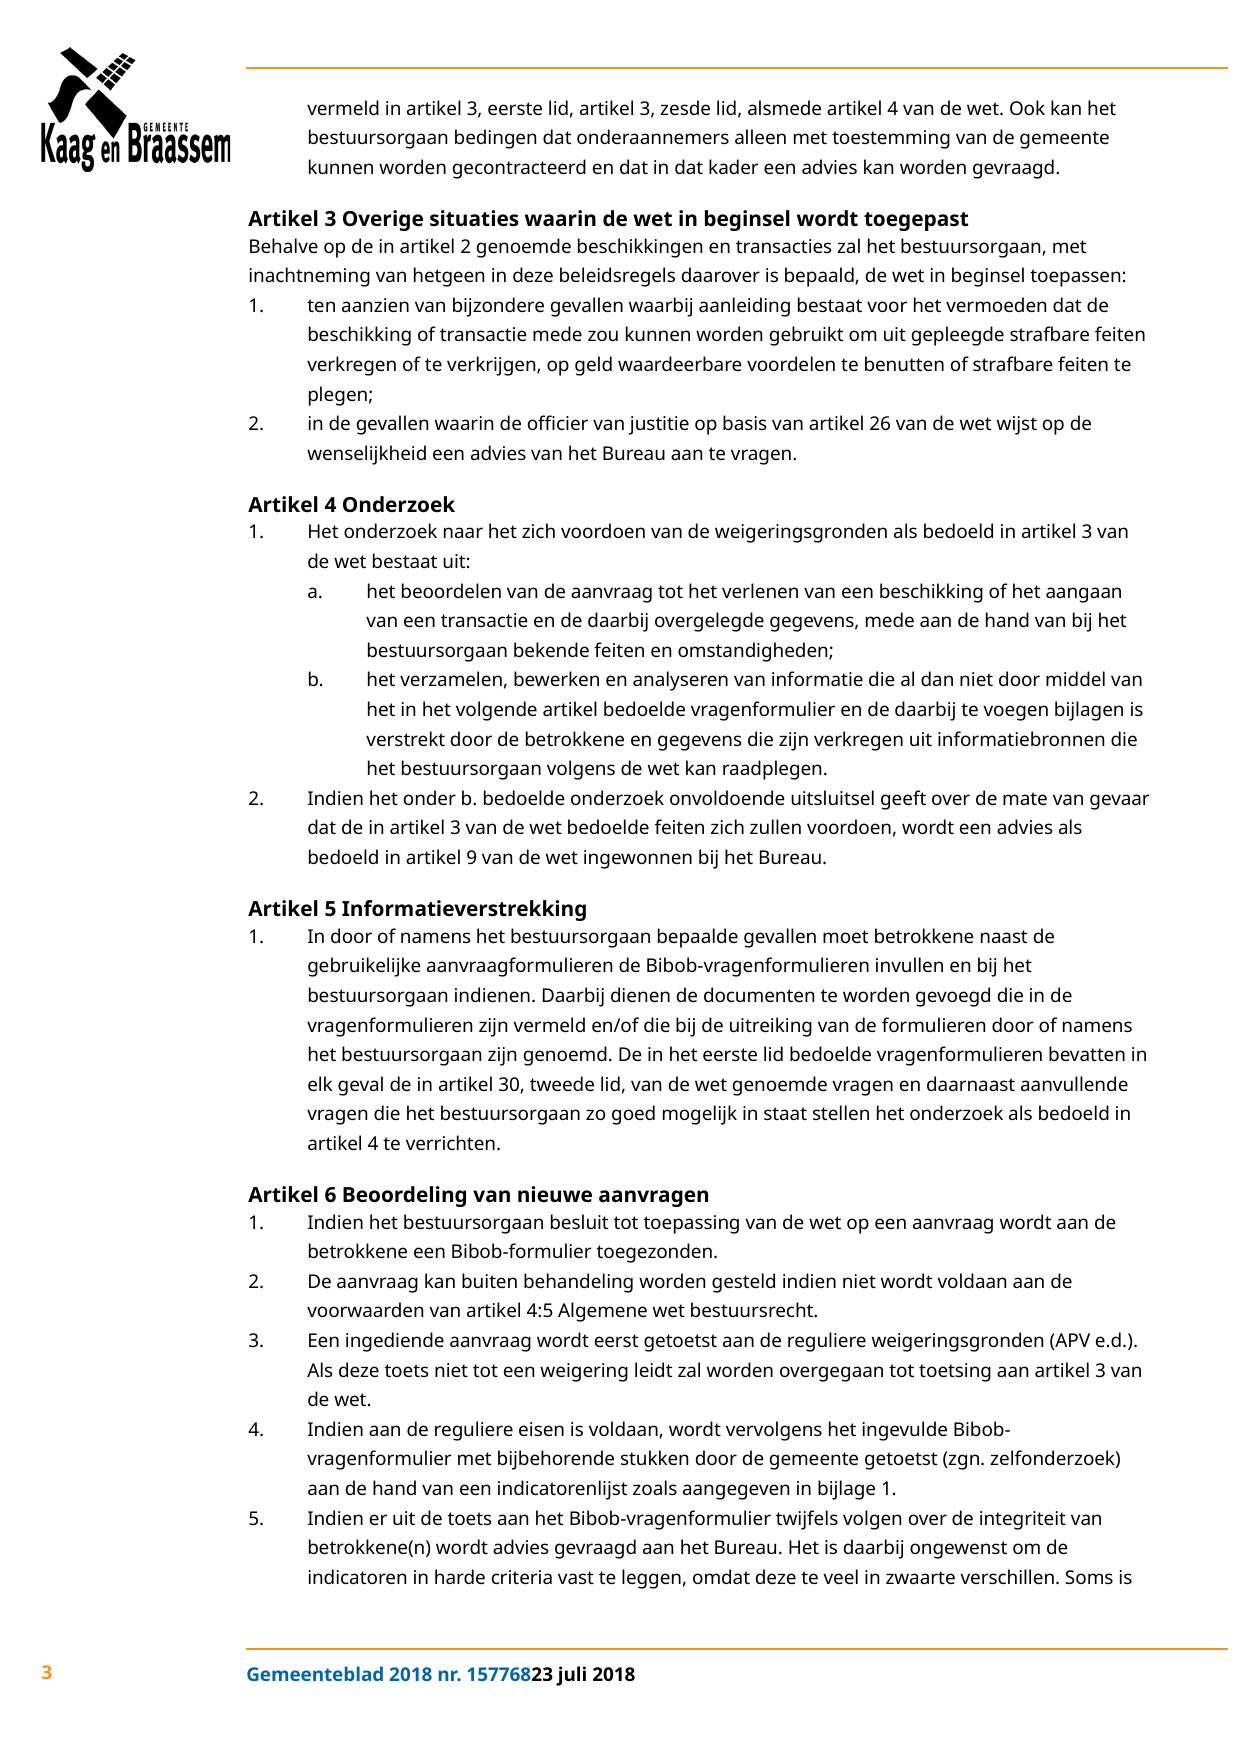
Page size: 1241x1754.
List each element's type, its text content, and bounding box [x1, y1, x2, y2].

list Het onderzoek naar het zich voordoen van de weigeringsgronden als bedoeld in artikel 3 van de wet bestaat uit: [248, 519, 1152, 574]
list het beoordelen van de aanvraag tot het verlenen van een beschikking of het aangaan van een transactie en de daarbij overgelegde gegevens, mede aan de hand van bij het bestuursorgaan bekende feiten en omstandigheden; [307, 578, 1152, 663]
text Artikel 6 Beoordeling van nieuwe aanvragen [248, 1181, 1152, 1209]
list Indien het onder b. bedoelde onderzoek onvoldoende uitsluitsel geeft over de mate van gevaar dat de in artikel 3 van de wet bedoelde feiten zich zullen voordoen, wordt een advies als bedoeld in artikel 9 van de wet ingewonnen bij het Bureau. [248, 785, 1152, 870]
list Een ingediende aanvraag wordt eerst getoetst aan de reguliere weigeringsgronden (APV e.d.). Als deze toets niet tot een weigering leidt zal worden overgegaan tot toetsing aan artikel 3 van de wet. [248, 1327, 1152, 1412]
list het verzamelen, bewerken en analyseren van informatie die al dan niet door middel van het in het volgende artikel bedoelde vragenformulier en de daarbij te voegen bijlagen is verstrekt door de betrokkene en gegevens die zijn verkregen uit informatiebronnen die het bestuursorgaan volgens de wet kan raadplegen. [307, 667, 1152, 781]
list vermeld in artikel 3, eerste lid, artikel 3, zesde lid, alsmede artikel 4 van de wet. Ook kan het bestuursorgaan bedingen dat onderaannemers alleen met toestemming van de gemeente kunnen worden gecontracteerd en dat in dat kader een advies kan worden gevraagd. [248, 95, 1152, 180]
list Indien aan de reguliere eisen is voldaan, wordt vervolgens het ingevulde Bibob-vragenformulier met bijbehorende stukken door de gemeente getoetst (zgn. zelfonderzoek) aan de hand van een indicatorenlijst zoals aangegeven in bijlage 1. [248, 1416, 1152, 1501]
list ten aanzien van bijzondere gevallen waarbij aanleiding bestaat voor het vermoeden dat de beschikking of transactie mede zou kunnen worden gebruikt om uit gepleegde strafbare feiten verkregen of te verkrijgen, op geld waardeerbare voordelen te benutten of strafbare feiten te plegen; [248, 292, 1152, 406]
list Indien het bestuursorgaan besluit tot toepassing van de wet op een aanvraag wordt aan de betrokkene een Bibob-formulier toegezonden. [248, 1209, 1152, 1264]
text Artikel 3 Overige situaties waarin de wet in beginsel wordt toegepast [248, 204, 1152, 233]
text Artikel 5 Informatieverstrekking [248, 894, 1152, 923]
text Artikel 4 Onderzoek [248, 490, 1152, 519]
list In door of namens het bestuursorgaan bepaalde gevallen moet betrokkene naast de gebruikelijke aanvraagformulieren de Bibob-vragenformulieren invullen en bij het bestuursorgaan indienen. Daarbij dienen de documenten te worden gevoegd die in de vragenformulieren zijn vermeld en/of die bij de uitreiking van de formulieren door of namens het bestuursorgaan zijn genoemd. De in het eerste lid bedoelde vragenformulieren bevatten in elk geval de in artikel 30, tweede lid, van de wet genoemde vragen en daarnaast aanvullende vragen die het bestuursorgaan zo goed mogelijk in staat stellen het onderzoek als bedoeld in artikel 4 te verrichten. [248, 923, 1152, 1156]
list De aanvraag kan buiten behandeling worden gesteld indien niet wordt voldaan aan de voorwaarden van artikel 4:5 Algemene wet bestuursrecht. [248, 1268, 1152, 1323]
text Behalve op de in artikel 2 genoemde beschikkingen en transacties zal het bestuursorgaan, met inachtneming van hetgeen in deze beleidsregels daarover is bepaald, de wet in beginsel toepassen: [248, 233, 1152, 288]
list Indien er uit de toets aan het Bibob-vragenformulier twijfels volgen over de integriteit van betrokkene(n) wordt advies gevraagd aan het Bureau. Het is daarbij ongewenst om de indicatoren in harde criteria vast te leggen, omdat deze te veel in zwaarte verschillen. Soms is [248, 1505, 1152, 1590]
picture [41, 47, 231, 172]
list in de gevallen waarin de officier van justitie op basis van artikel 26 van de wet wijst op de wenselijkheid een advies van het Bureau aan te vragen. [248, 410, 1152, 466]
